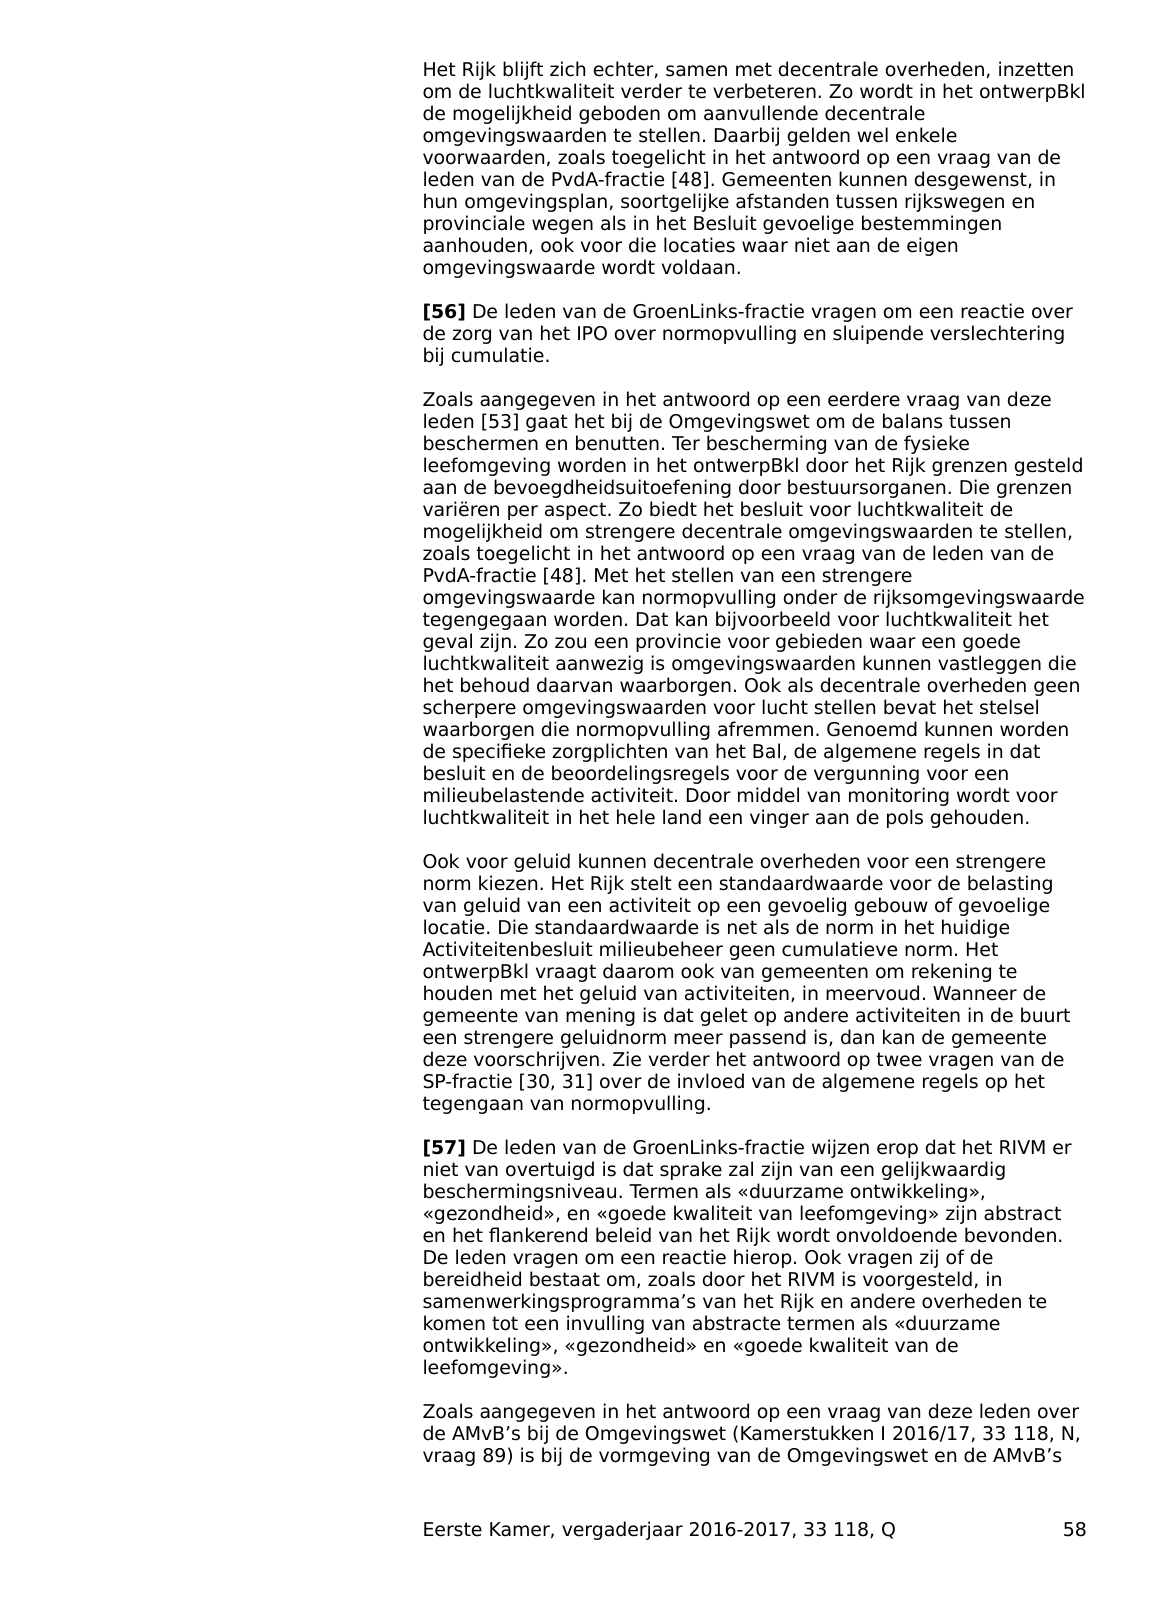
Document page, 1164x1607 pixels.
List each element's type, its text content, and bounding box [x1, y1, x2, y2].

text [57] De leden van de GroenLinks-fractie wijzen erop dat het RIVM er niet van overtuigd is dat sprake zal zijn van een gelijkwaardig beschermingsniveau. Termen als «duurzame ontwikkeling», «gezondheid», en «goede kwaliteit van leefomgeving» zijn abstract en het flankerend beleid van het Rijk wordt onvoldoende bevonden. De leden vragen om een reactie hierop. Ook vragen zij of de bereidheid bestaat om, zoals door het RIVM is voorgesteld, in samenwerkingsprogramma’s van het Rijk en andere overheden te komen tot een invulling van abstracte termen als «duurzame ontwikkeling», «gezondheid» en «goede kwaliteit van de leefomgeving». [422, 1137, 1087, 1379]
text Ook voor geluid kunnen decentrale overheden voor een strengere norm kiezen. Het Rijk stelt een standaardwaarde voor de belasting van geluid van een activiteit op een gevoelig gebouw of gevoelige locatie. Die standaardwaarde is net als de norm in het huidige Activiteitenbesluit milieubeheer geen cumulatieve norm. Het ontwerpBkl vraagt daarom ook van gemeenten om rekening te houden met het geluid van activiteiten, in meervoud. Wanneer de gemeente van mening is dat gelet op andere activiteiten in de buurt een strengere geluidnorm meer passend is, dan kan de gemeente deze voorschrijven. Zie verder het antwoord op twee vragen van de SP-fractie [30, 31] over de invloed van de algemene regels op het tegengaan van normopvulling. [422, 851, 1087, 1115]
text Het Rijk blijft zich echter, samen met decentrale overheden, inzetten om de luchtkwaliteit verder te verbeteren. Zo wordt in het ontwerpBkl de mogelijkheid geboden om aanvullende decentrale omgevingswaarden te stellen. Daarbij gelden wel enkele voorwaarden, zoals toegelicht in het antwoord op een vraag van de leden van de PvdA-fractie [48]. Gemeenten kunnen desgewenst, in hun omgevingsplan, soortgelijke afstanden tussen rijkswegen en provinciale wegen als in het Besluit gevoelige bestemmingen aanhouden, ook voor die locaties waar niet aan de eigen omgevingswaarde wordt voldaan. [422, 59, 1087, 279]
text [56] De leden van de GroenLinks-fractie vragen om een reactie over de zorg van het IPO over normopvulling en sluipende verslechtering bij cumulatie. [422, 301, 1087, 367]
text Zoals aangegeven in het antwoord op een vraag van deze leden over de AMvB’s bij de Omgevingswet (Kamerstukken I 2016/17, 33 118, N, vraag 89) is bij de vormgeving van de Omgevingswet en de AMvB’s [422, 1401, 1087, 1467]
text Zoals aangegeven in het antwoord op een eerdere vraag van deze leden [53] gaat het bij de Omgevingswet om de balans tussen beschermen en benutten. Ter bescherming van de fysieke leefomgeving worden in het ontwerpBkl door het Rijk grenzen gesteld aan de bevoegdheidsuitoefening door bestuursorganen. Die grenzen variëren per aspect. Zo biedt het besluit voor luchtkwaliteit de mogelijkheid om strengere decentrale omgevingswaarden te stellen, zoals toegelicht in het antwoord op een vraag van de leden van de PvdA-fractie [48]. Met het stellen van een strengere omgevingswaarde kan normopvulling onder de rijksomgevingswaarde tegengegaan worden. Dat kan bijvoorbeeld voor luchtkwaliteit het geval zijn. Zo zou een provincie voor gebieden waar een goede luchtkwaliteit aanwezig is omgevingswaarden kunnen vastleggen die het behoud daarvan waarborgen. Ook als decentrale overheden geen scherpere omgevingswaarden voor lucht stellen bevat het stelsel waarborgen die normopvulling afremmen. Genoemd kunnen worden de specifieke zorgplichten van het Bal, de algemene regels in dat besluit en de beoordelingsregels voor de vergunning voor een milieubelastende activiteit. Door middel van monitoring wordt voor luchtkwaliteit in het hele land een vinger aan de pols gehouden. [422, 389, 1087, 829]
